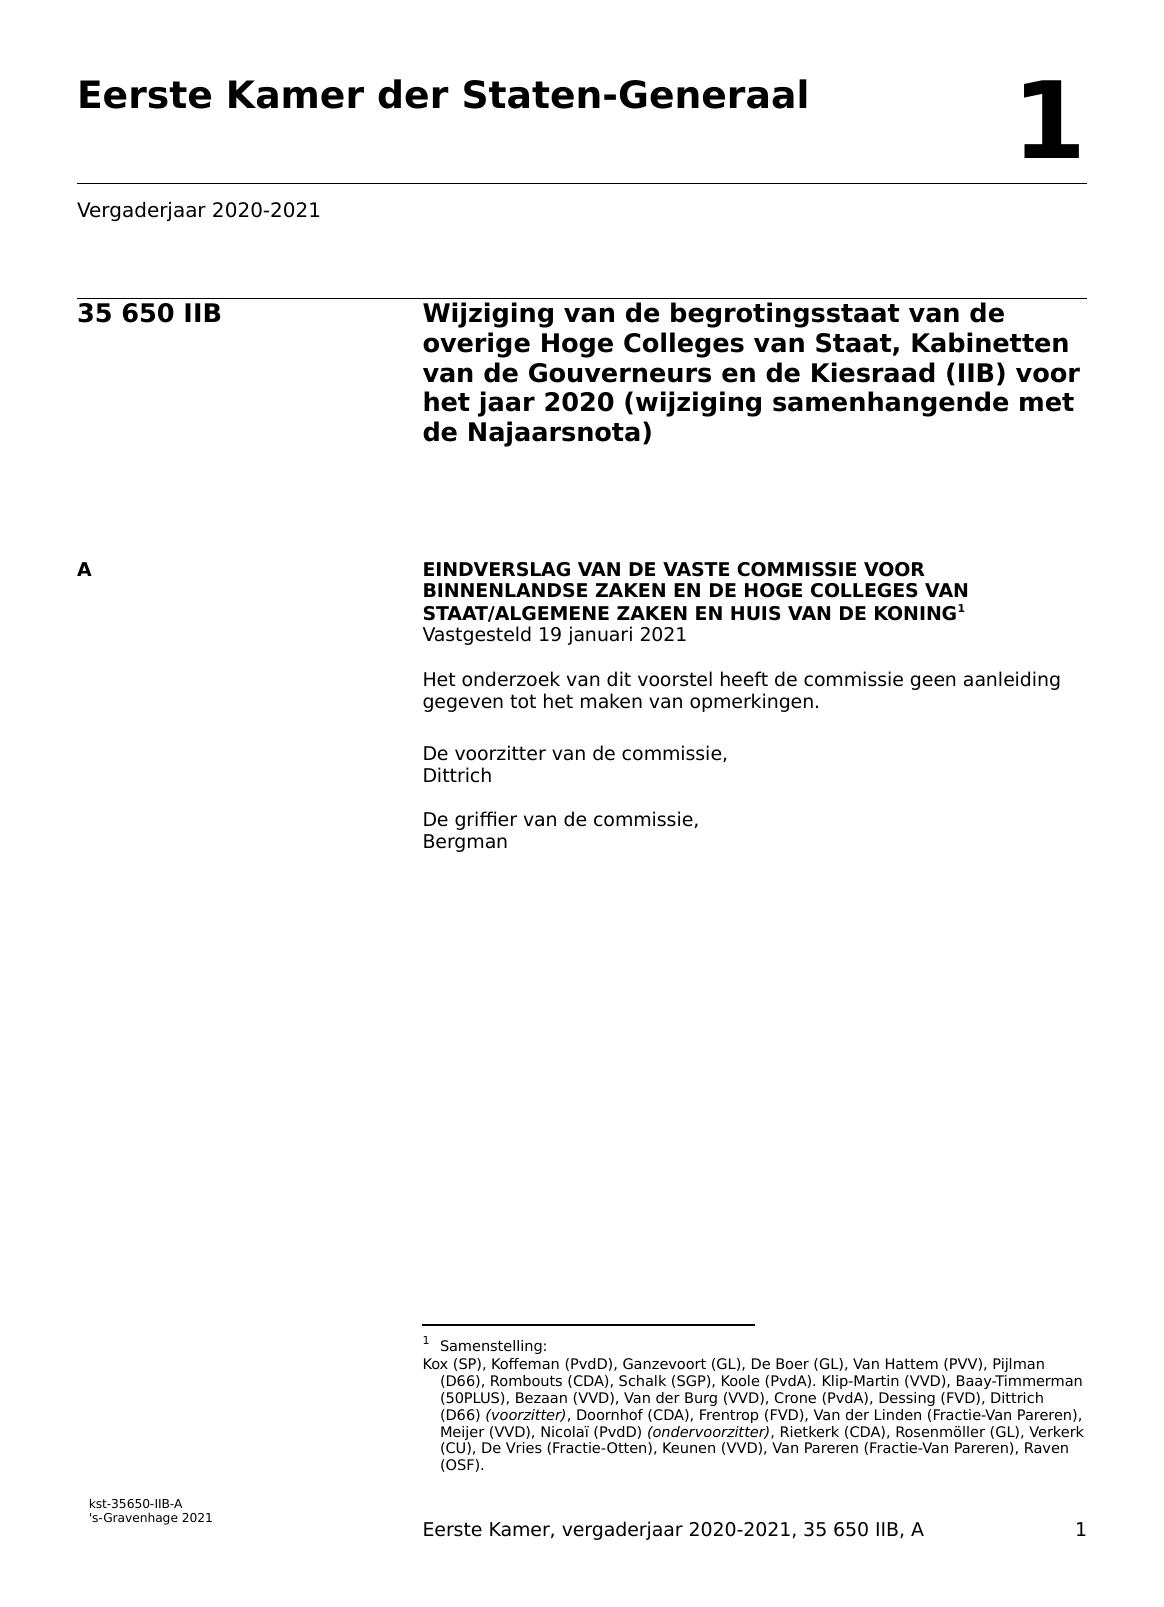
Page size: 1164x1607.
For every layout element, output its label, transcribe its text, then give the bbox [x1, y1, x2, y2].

text De voorzitter van de commissie, Dittrich [422, 742, 1087, 786]
text Kox (SP), Koffeman (PvdD), Ganzevoort (GL), De Boer (GL), Van Hattem (PVV), Pijlman (D66), Rombouts (CDA), Schalk (SGP), Koole (PvdA). Klip-Martin (VVD), Baay-Timmerman (50PLUS), Bezaan (VVD), Van der Burg (VVD), Crone (PvdA), Dessing (FVD), Dittrich (D66) (voorzitter), Doornhof (CDA), Frentrop (FVD), Van der Linden (Fractie-Van Pareren), Meijer (VVD), Nicolaï (PvdD) (ondervoorzitter), Rietkerk (CDA), Rosenmöller (GL), Verkerk (CU), De Vries (Fractie-Otten), Keunen (VVD), Van Pareren (Fractie-Van Pareren), Raven (OSF). [422, 1356, 1087, 1474]
text kst-35650-IIB-A [88, 1497, 323, 1511]
subtitle A EINDVERSLAG VAN DE VASTE COMMISSIE VOOR BINNENLANDSE ZAKEN EN DE HOGE COLLEGES VAN STAAT/ALGEMENE ZAKEN EN HUIS VAN DE KONING [77, 558, 1087, 624]
table_header Eerste Kamer der Staten-Generaal [77, 59, 886, 183]
text Het onderzoek van dit voorstel heeft de commissie geen aanleiding gegeven tot het maken van opmerkingen. [422, 668, 1087, 712]
table_cell Vergaderjaar 2020-2021 [77, 184, 1087, 298]
text De griffier van de commissie, Bergman [422, 809, 1087, 853]
table_header 1 [886, 59, 1087, 183]
text 's-Gravenhage 2021 [88, 1511, 323, 1525]
subtitle 35 650 IIB Wijziging van de begrotingsstaat van de overige Hoge Colleges van Staat, Kabinetten van de Gouverneurs en de Kiesraad (IIB) voor het jaar 2020 (wijziging samenhangende met de Najaarsnota) [77, 299, 1087, 447]
text Vastgesteld 19 januari 2021 [422, 624, 1087, 646]
text Samenstelling: [422, 1334, 1087, 1356]
